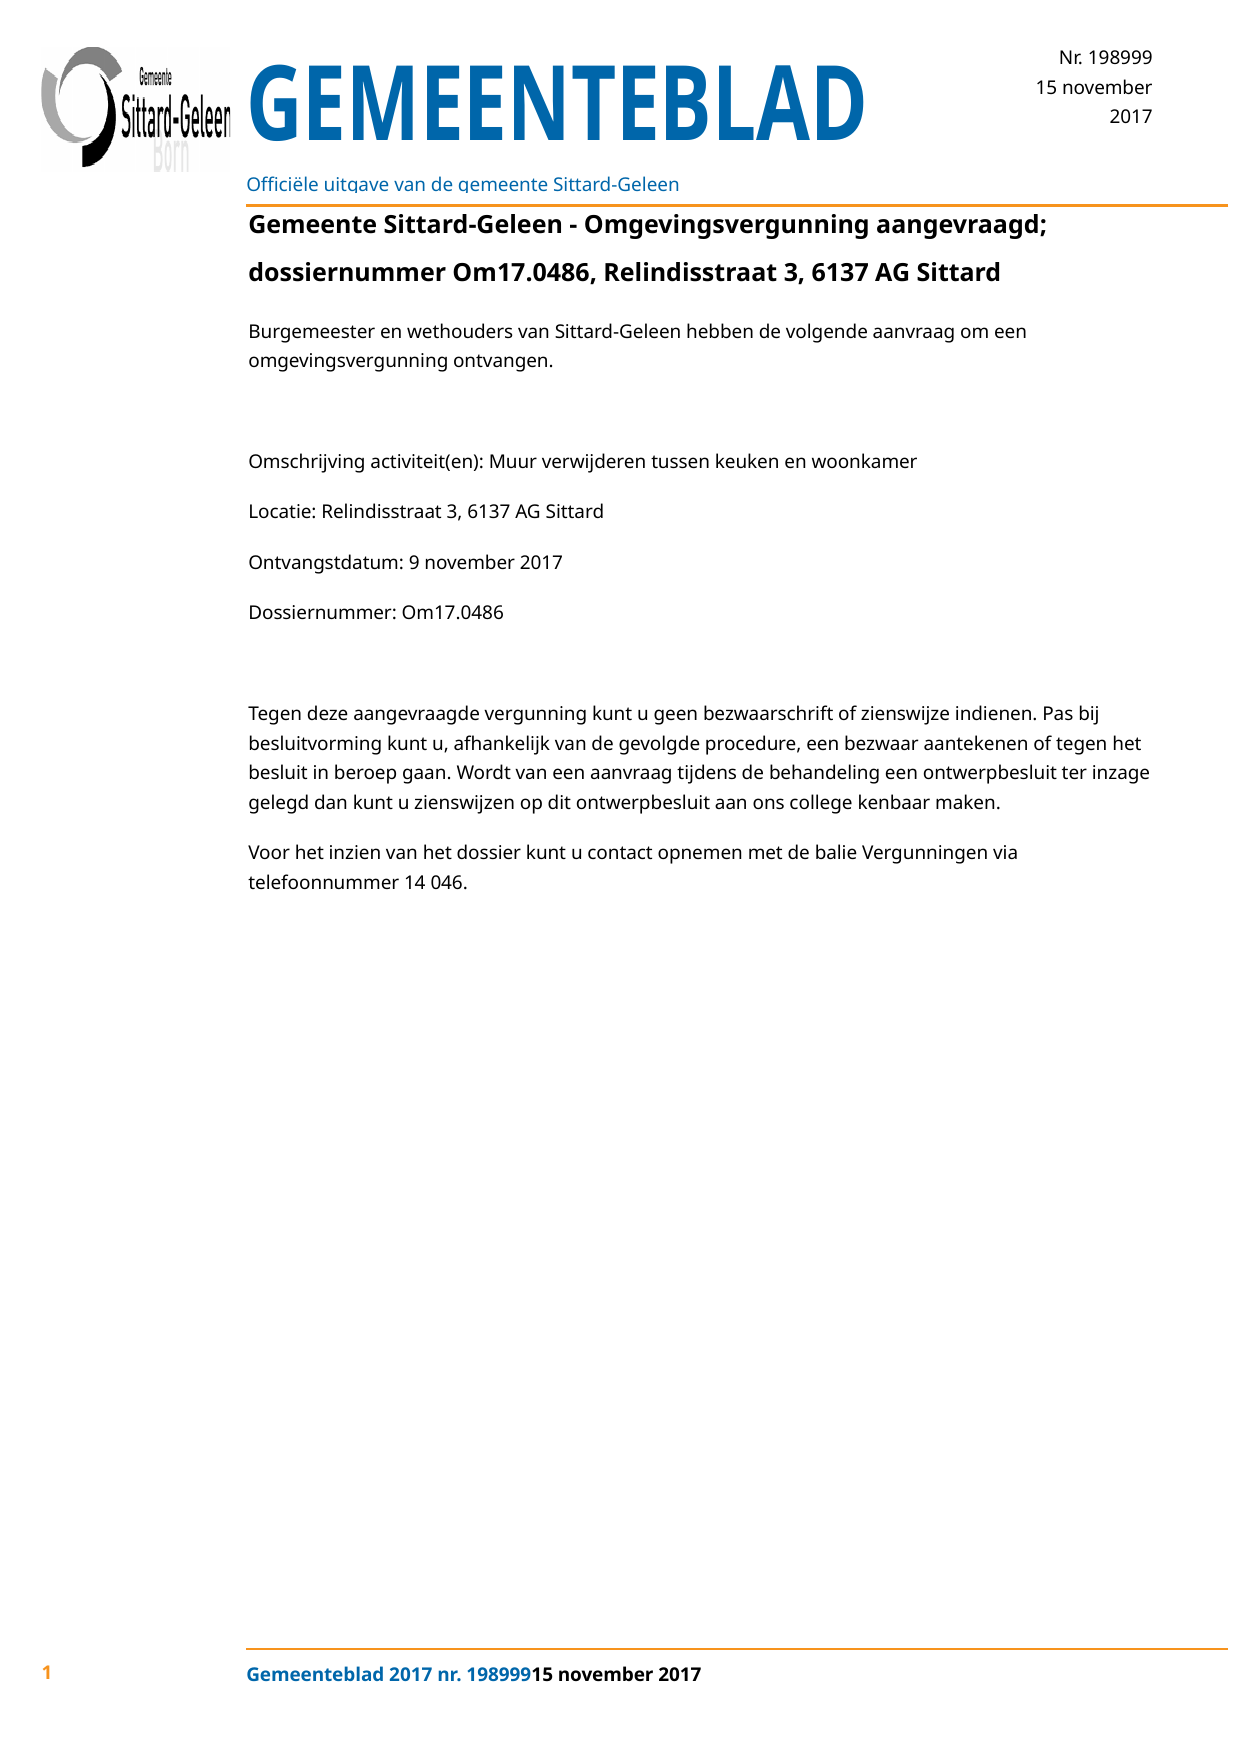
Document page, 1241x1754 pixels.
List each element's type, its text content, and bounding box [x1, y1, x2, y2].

text Omschrijving activiteit(en): Muur verwijderen tussen keuken en woonkamer [248, 448, 1152, 474]
text Ontvangstdatum: 9 november 2017 [248, 549, 1152, 575]
text Tegen deze aangevraagde vergunning kunt u geen bezwaarschrift of zienswijze indienen. Pas bij besluitvorming kunt u, afhankelijk van de gevolgde procedure, een bezwaar aantekenen of tegen het besluit in beroep gaan. Wordt van een aanvraag tijdens de behandeling een ontwerpbesluit ter inzage gelegd dan kunt u zienswijzen op dit ontwerpbesluit aan ons college kenbaar maken. [248, 700, 1152, 815]
text Gemeente Sittard-Geleen - Omgevingsvergunning aangevraagd; dossiernummer Om17.0486, Relindisstraat 3, 6137 AG Sittard [248, 207, 1152, 288]
text Locatie: Relindisstraat 3, 6137 AG Sittard [248, 499, 1152, 524]
text Voor het inzien van het dossier kunt u contact opnemen met de balie Vergunningen via telefoonnummer 14 046. [248, 839, 1152, 895]
text Burgemeester en wethouders van Sittard-Geleen hebben de volgende aanvraag om een omgevingsvergunning ontvangen. [248, 318, 1152, 373]
picture [41, 47, 231, 172]
text Dossiernummer: Om17.0486 [248, 599, 1152, 625]
